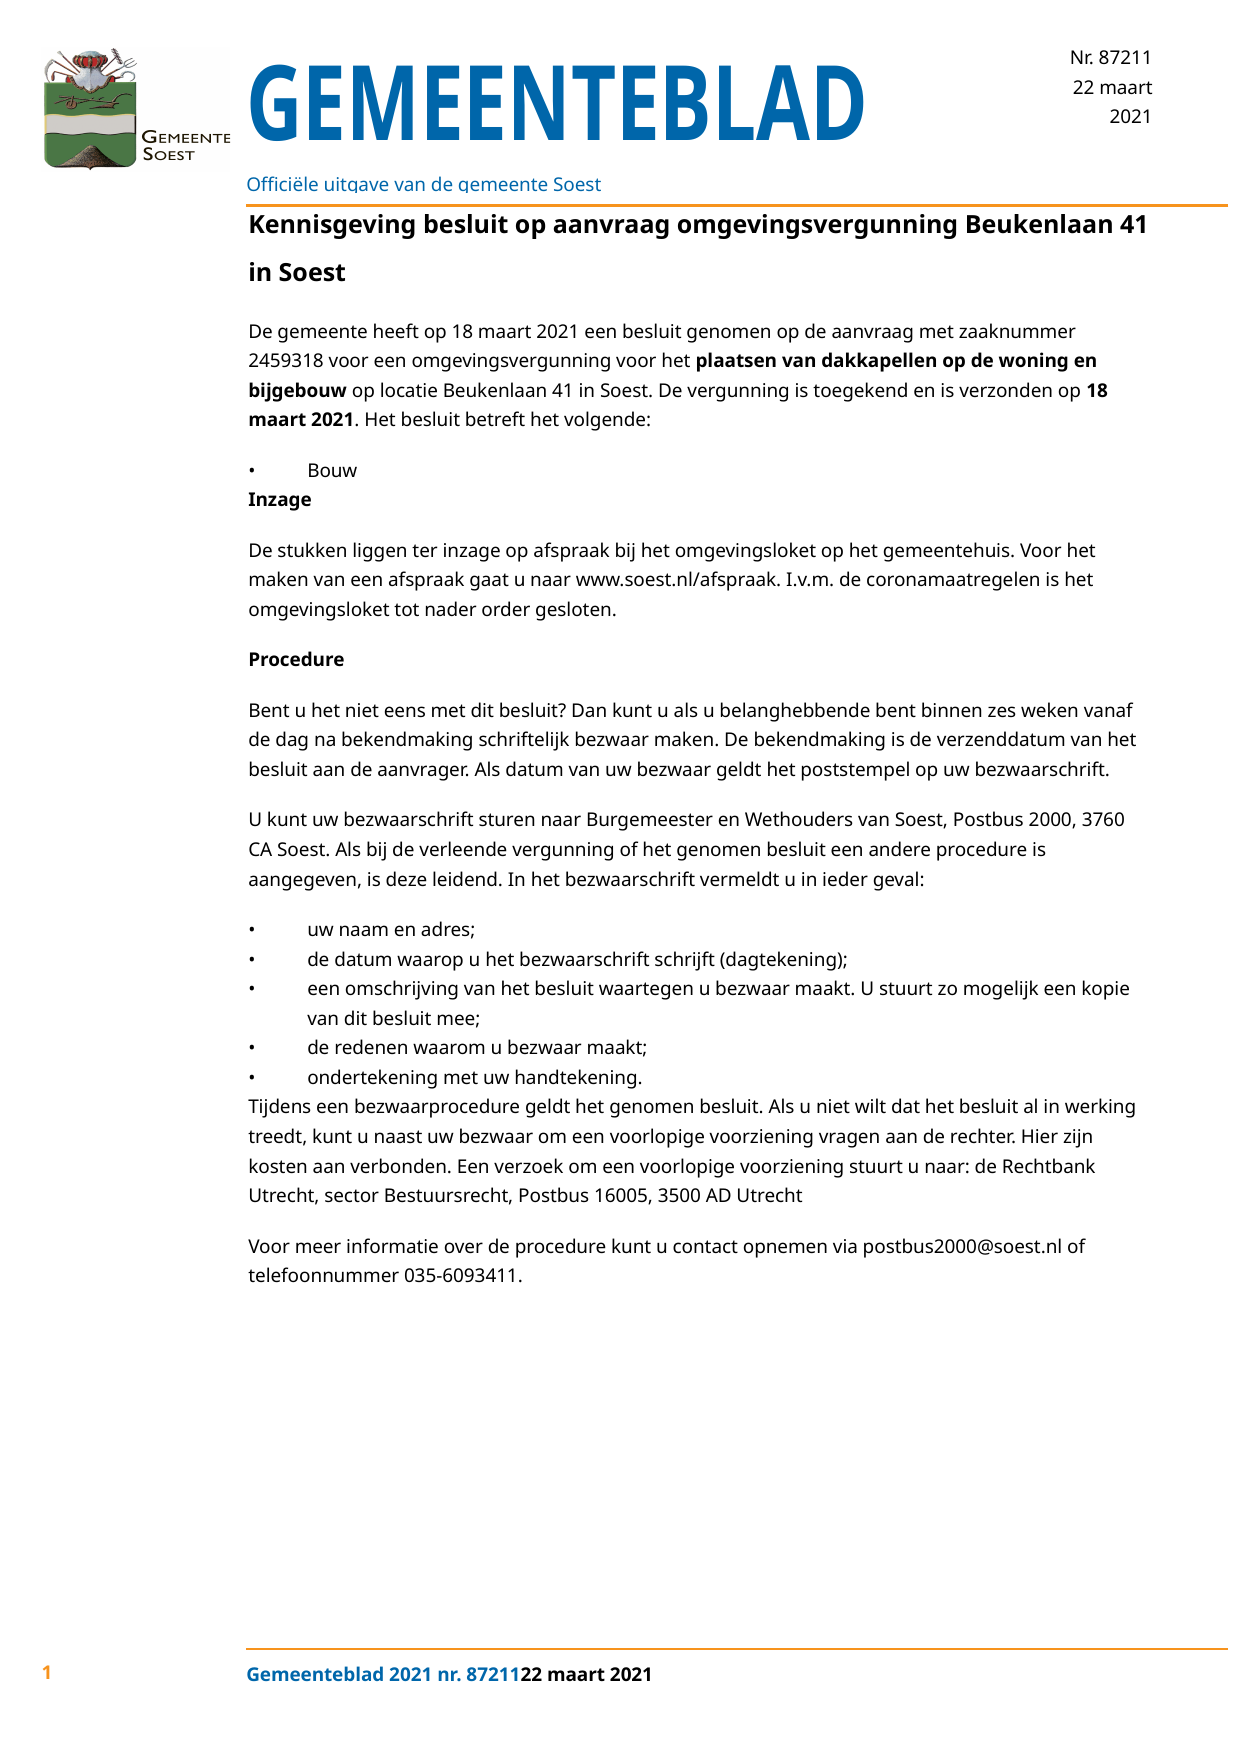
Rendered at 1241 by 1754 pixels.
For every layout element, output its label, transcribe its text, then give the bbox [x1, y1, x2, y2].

text Inzage [248, 487, 1152, 512]
text De stukken liggen ter inzage op afspraak bij het omgevingsloket op het gemeentehuis. Voor het maken van een afspraak gaat u naar www.soest.nl/afspraak. I.v.m. de coronamaatregelen is het omgevingsloket tot nader order gesloten. [248, 537, 1152, 622]
text De gemeente heeft op 18 maart 2021 een besluit genomen op de aanvraag met zaaknummer 2459318 voor een omgevingsvergunning voor het plaatsen van dakkapellen op de woning en bijgebouw op locatie Beukenlaan 41 in Soest. De vergunning is toegekend en is verzonden op 18 maart 2021. Het besluit betreft het volgende: [248, 318, 1152, 432]
list de datum waarop u het bezwaarschrift schrijft (dagtekening); [248, 946, 1152, 972]
text Procedure [248, 647, 1152, 672]
list uw naam en adres; [248, 916, 1152, 942]
list de redenen waarom u bezwaar maakt; [248, 1034, 1152, 1060]
text Tijdens een bezwaarprocedure geldt het genomen besluit. Als u niet wilt dat het besluit al in werking treedt, kunt u naast uw bezwaar om een voorlopige voorziening vragen aan de rechter. Hier zijn kosten aan verbonden. Een verzoek om een voorlopige voorziening stuurt u naar: de Rechtbank Utrecht, sector Bestuursrecht, Postbus 16005, 3500 AD Utrecht [248, 1094, 1152, 1208]
text Kennisgeving besluit op aanvraag omgevingsvergunning Beukenlaan 41 in Soest [248, 207, 1152, 288]
list Bouw [248, 457, 1152, 483]
list ondertekening met uw handtekening. [248, 1064, 1152, 1090]
text Bent u het niet eens met dit besluit? Dan kunt u als u belanghebbende bent binnen zes weken vanaf de dag na bekendmaking schriftelijk bezwaar maken. De bekendmaking is de verzenddatum van het besluit aan de aanvrager. Als datum van uw bezwaar geldt het poststempel op uw bezwaarschrift. [248, 697, 1152, 782]
text Voor meer informatie over de procedure kunt u contact opnemen via postbus2000@soest.nl of telefoonnummer 035-6093411. [248, 1233, 1152, 1288]
list een omschrijving van het besluit waartegen u bezwaar maakt. U stuurt zo mogelijk een kopie van dit besluit mee; [248, 975, 1152, 1031]
picture [41, 47, 231, 172]
text U kunt uw bezwaarschrift sturen naar Burgemeester en Wethouders van Soest, Postbus 2000, 3760 CA Soest. Als bij de verleende vergunning of het genomen besluit een andere procedure is aangegeven, is deze leidend. In het bezwaarschrift vermeldt u in ieder geval: [248, 807, 1152, 892]
